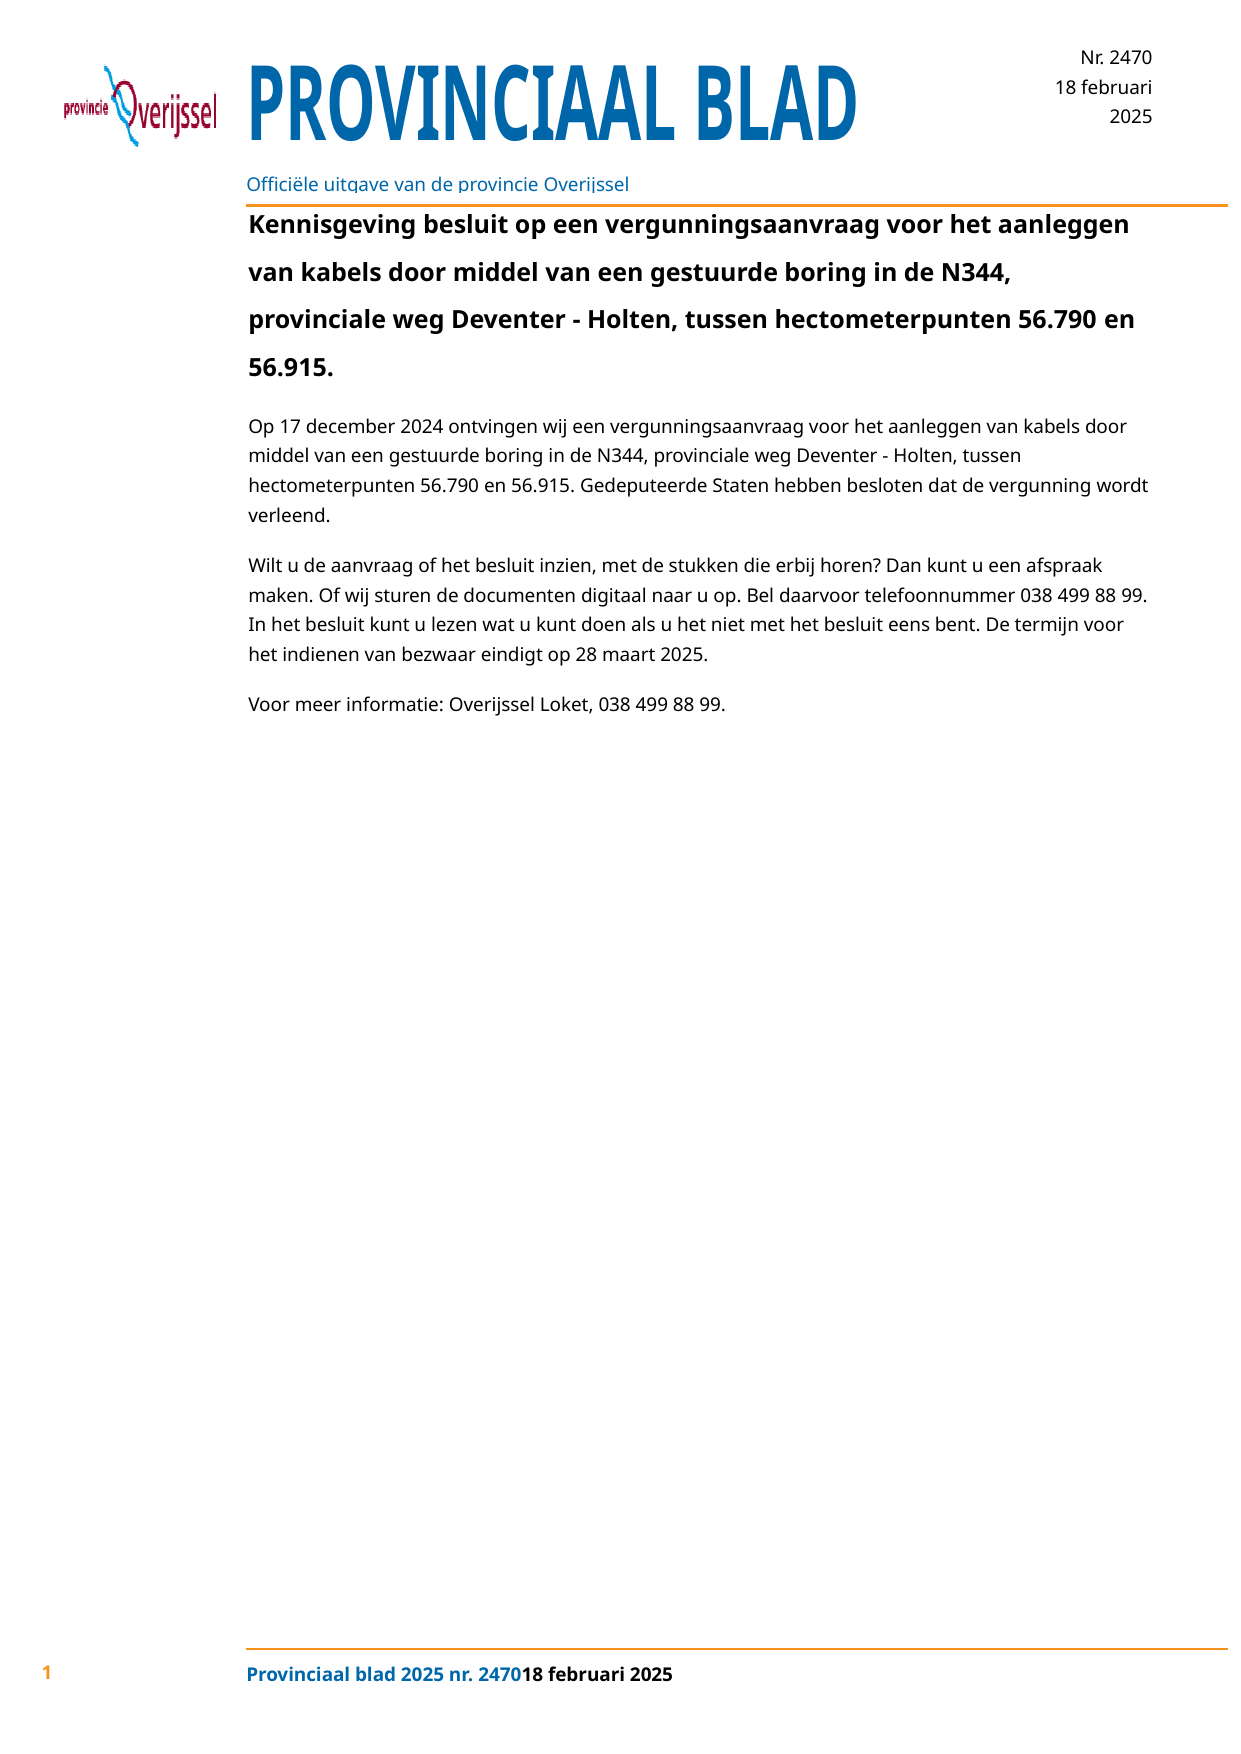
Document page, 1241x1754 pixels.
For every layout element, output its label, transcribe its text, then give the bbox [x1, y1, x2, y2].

text Voor meer informatie: Overijssel Loket, 038 499 88 99. [248, 691, 1152, 717]
text Wilt u de aanvraag of het besluit inzien, met de stukken die erbij horen? Dan kunt u een afspraak maken. Of wij sturen de documenten digitaal naar u op. Bel daarvoor telefoonnummer 038 499 88 99. In het besluit kunt u lezen wat u kunt doen als u het niet met het besluit eens bent. De termijn voor het indienen van bezwaar eindigt op 28 maart 2025. [248, 552, 1152, 667]
text Kennisgeving besluit op een vergunningsaanvraag voor het aanleggen van kabels door middel van een gestuurde boring in de N344, provinciale weg Deventer - Holten, tussen hectometerpunten 56.790 en 56.915. [248, 207, 1152, 384]
text Op 17 december 2024 ontvingen wij een vergunningsaanvraag voor het aanleggen van kabels door middel van een gestuurde boring in de N344, provinciale weg Deventer - Holten, tussen hectometerpunten 56.790 en 56.915. Gedeputeerde Staten hebben besloten dat de vergunning wordt verleend. [248, 413, 1152, 528]
picture [41, 47, 231, 172]
